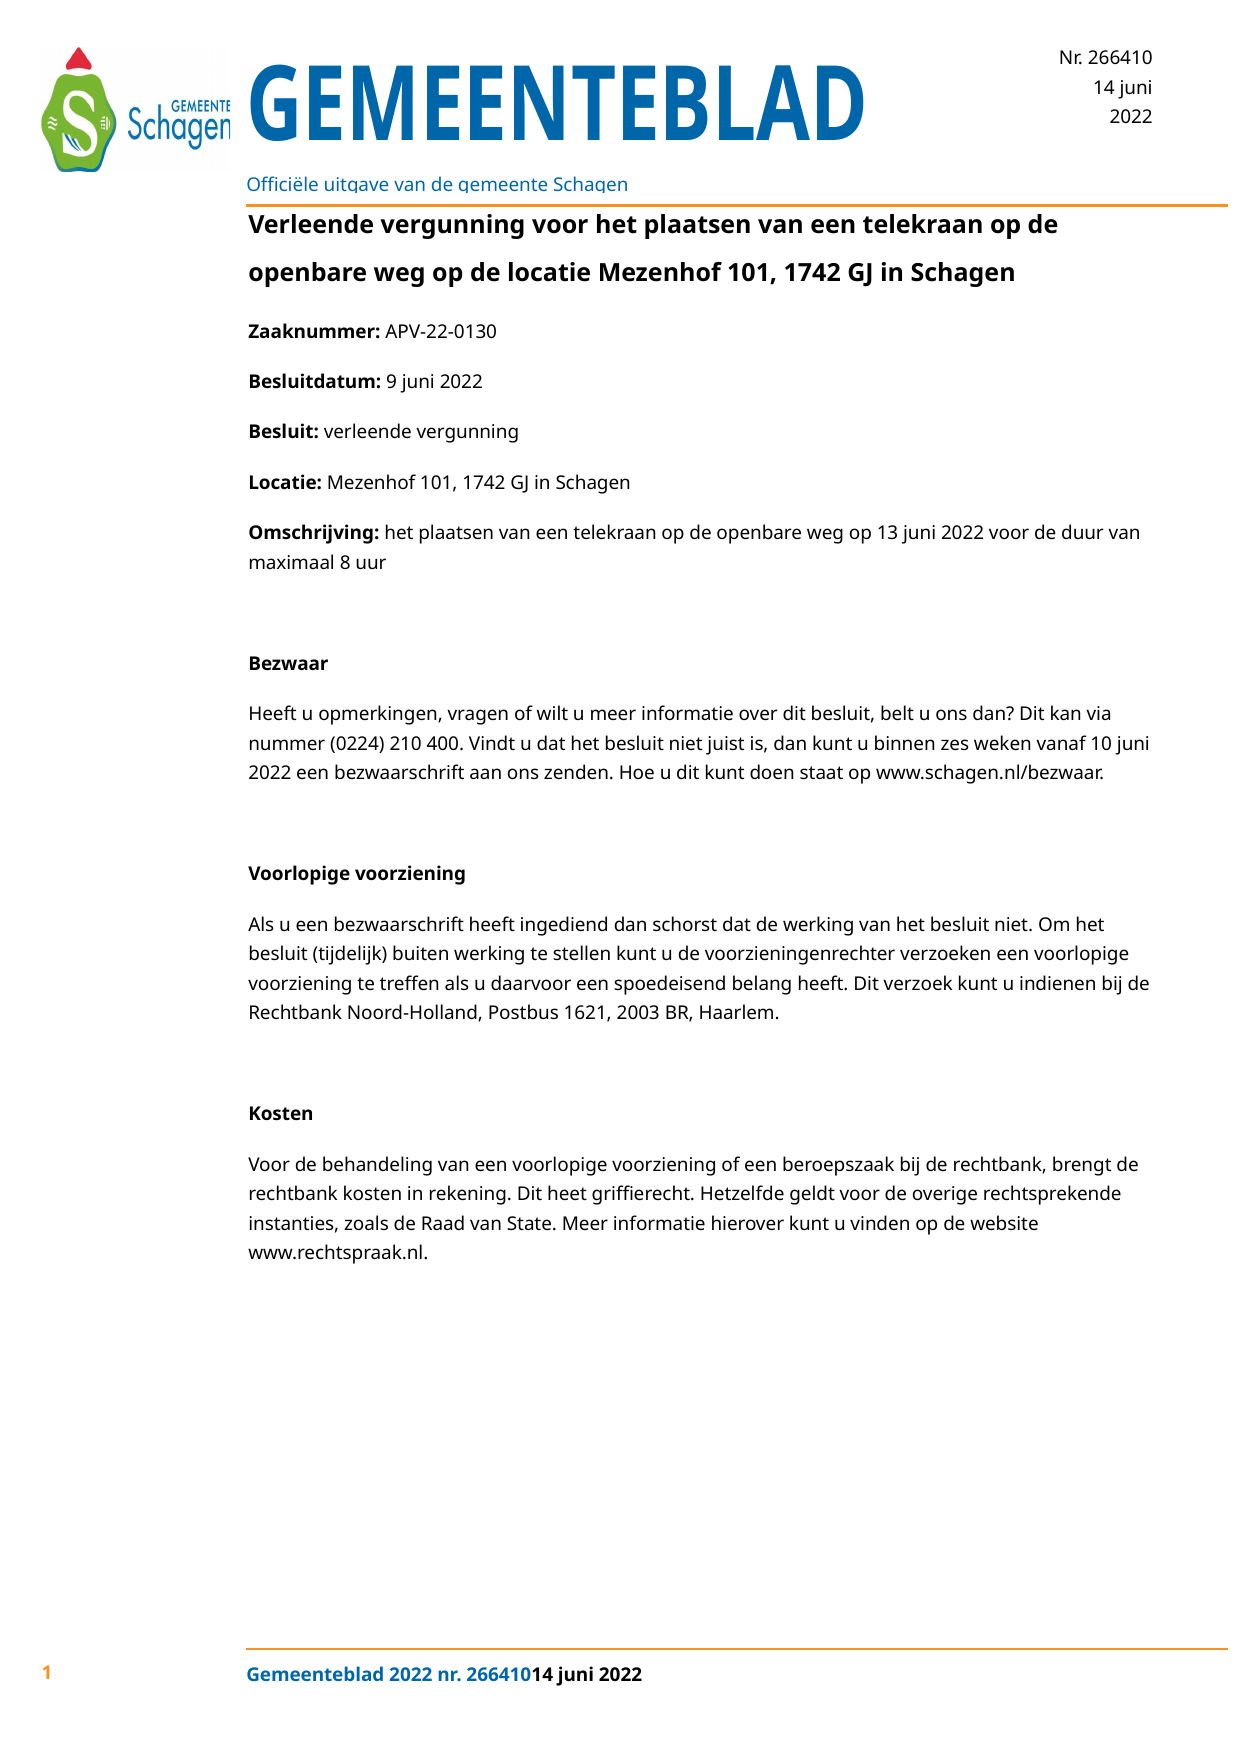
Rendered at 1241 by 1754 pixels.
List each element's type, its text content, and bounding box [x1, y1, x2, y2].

text Besluit: verleende vergunning [248, 419, 1152, 444]
text Locatie: Mezenhof 101, 1742 GJ in Schagen [248, 469, 1152, 495]
text Omschrijving: het plaatsen van een telekraan op de openbare weg op 13 juni 2022 voor de duur van maximaal 8 uur [248, 519, 1152, 575]
text Als u een bezwaarschrift heeft ingediend dan schorst dat de werking van het besluit niet. Om het besluit (tijdelijk) buiten werking te stellen kunt u de voorzieningenrechter verzoeken een voorlopige voorziening te treffen als u daarvoor een spoedeisend belang heeft. Dit verzoek kunt u indienen bij de Rechtbank Noord-Holland, Postbus 1621, 2003 BR, Haarlem. [248, 911, 1152, 1025]
text Verleende vergunning voor het plaatsen van een telekraan op de openbare weg op de locatie Mezenhof 101, 1742 GJ in Schagen [248, 207, 1152, 288]
text Besluitdatum: 9 juni 2022 [248, 368, 1152, 394]
picture [41, 47, 231, 172]
text Heeft u opmerkingen, vragen of wilt u meer informatie over dit besluit, belt u ons dan? Dit kan via nummer (0224) 210 400. Vindt u dat het besluit niet juist is, dan kunt u binnen zes weken vanaf 10 juni 2022 een bezwaarschrift aan ons zenden. Hoe u dit kunt doen staat op www.schagen.nl/bezwaar. [248, 700, 1152, 785]
text Voor de behandeling van een voorlopige voorziening of een beroepszaak bij de rechtbank, brengt de rechtbank kosten in rekening. Dit heet griffierecht. Hetzelfde geldt voor de overige rechtsprekende instanties, zoals de Raad van State. Meer informatie hierover kunt u vinden op de website www.rechtspraak.nl. [248, 1151, 1152, 1265]
text Voorlopige voorziening [248, 860, 1152, 886]
text Kosten [248, 1100, 1152, 1126]
text Bezwaar [248, 650, 1152, 676]
text Zaaknummer: APV-22-0130 [248, 318, 1152, 344]
